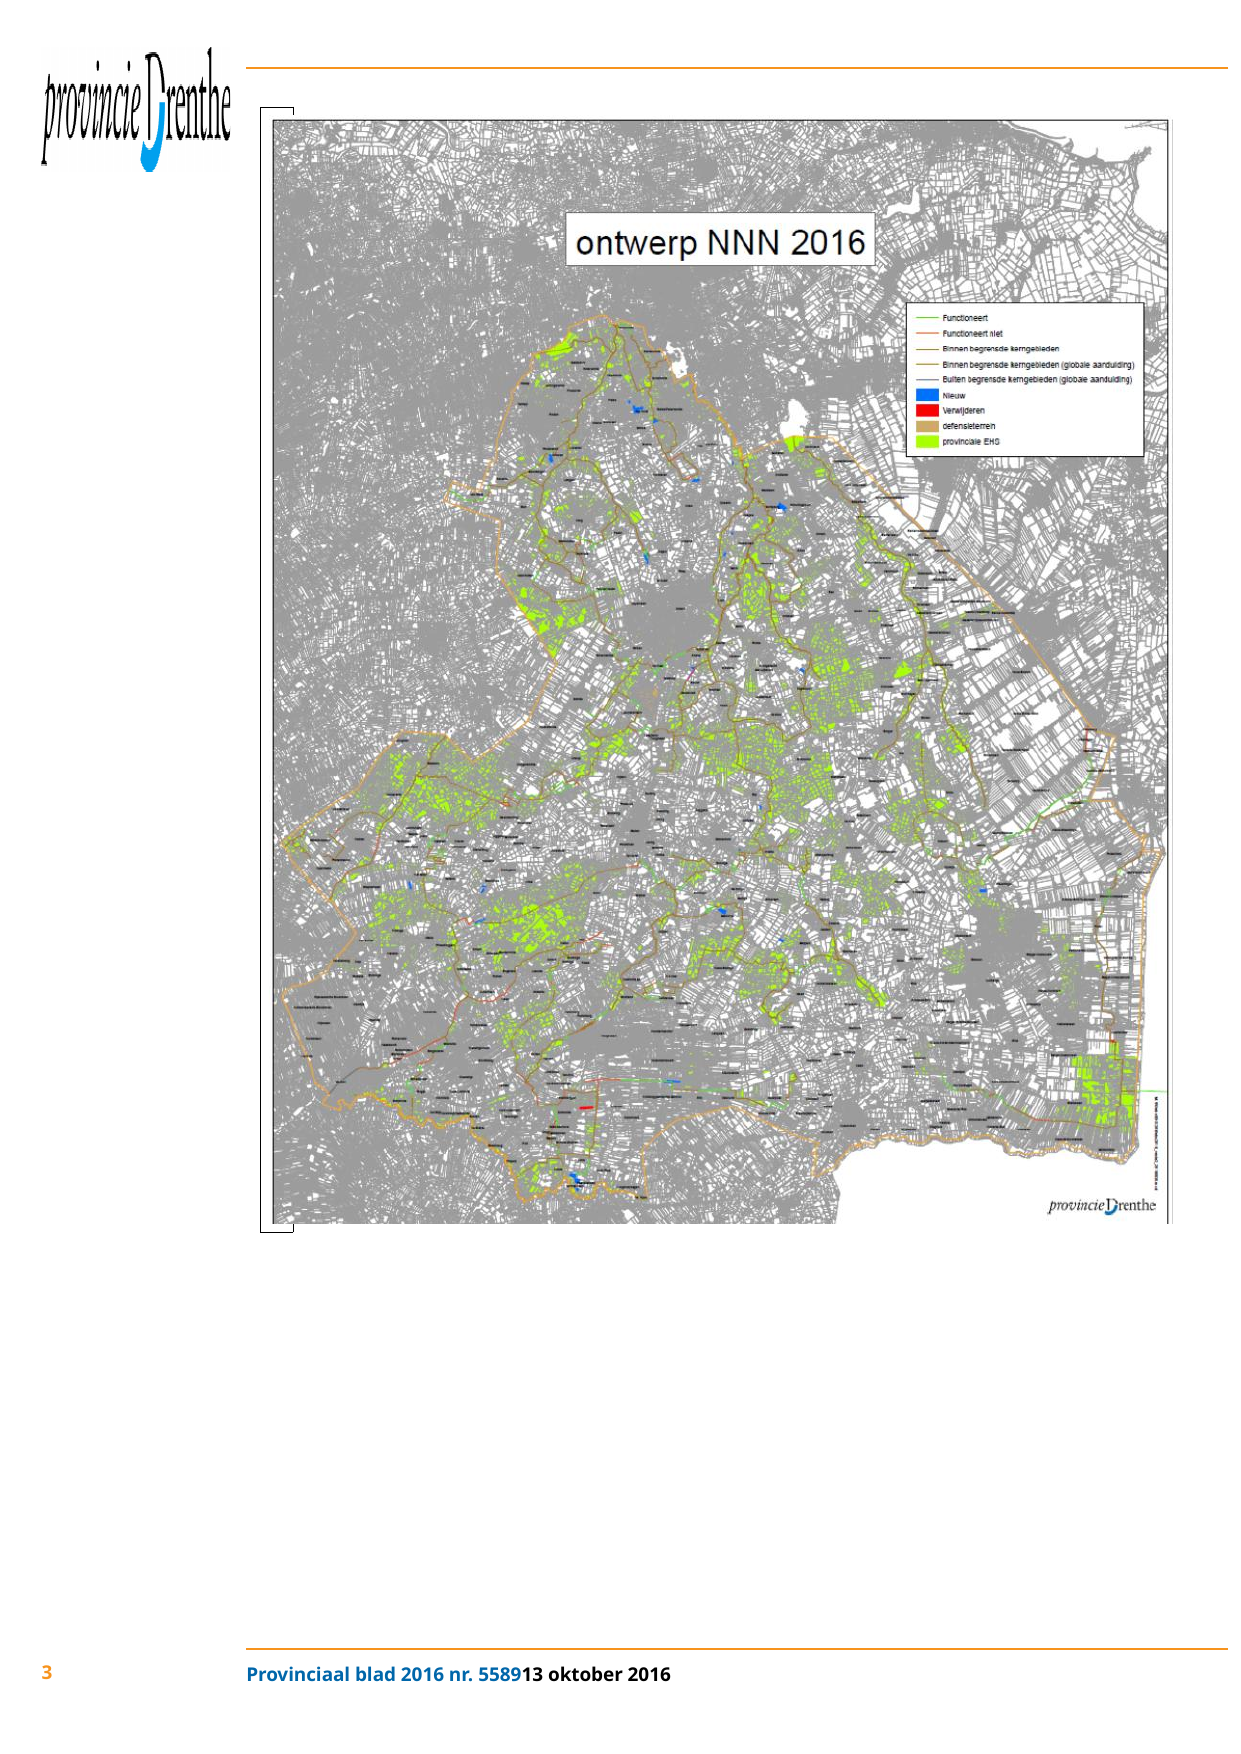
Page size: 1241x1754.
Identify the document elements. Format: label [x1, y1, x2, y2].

picture [268, 115, 1173, 1224]
picture [41, 47, 231, 172]
